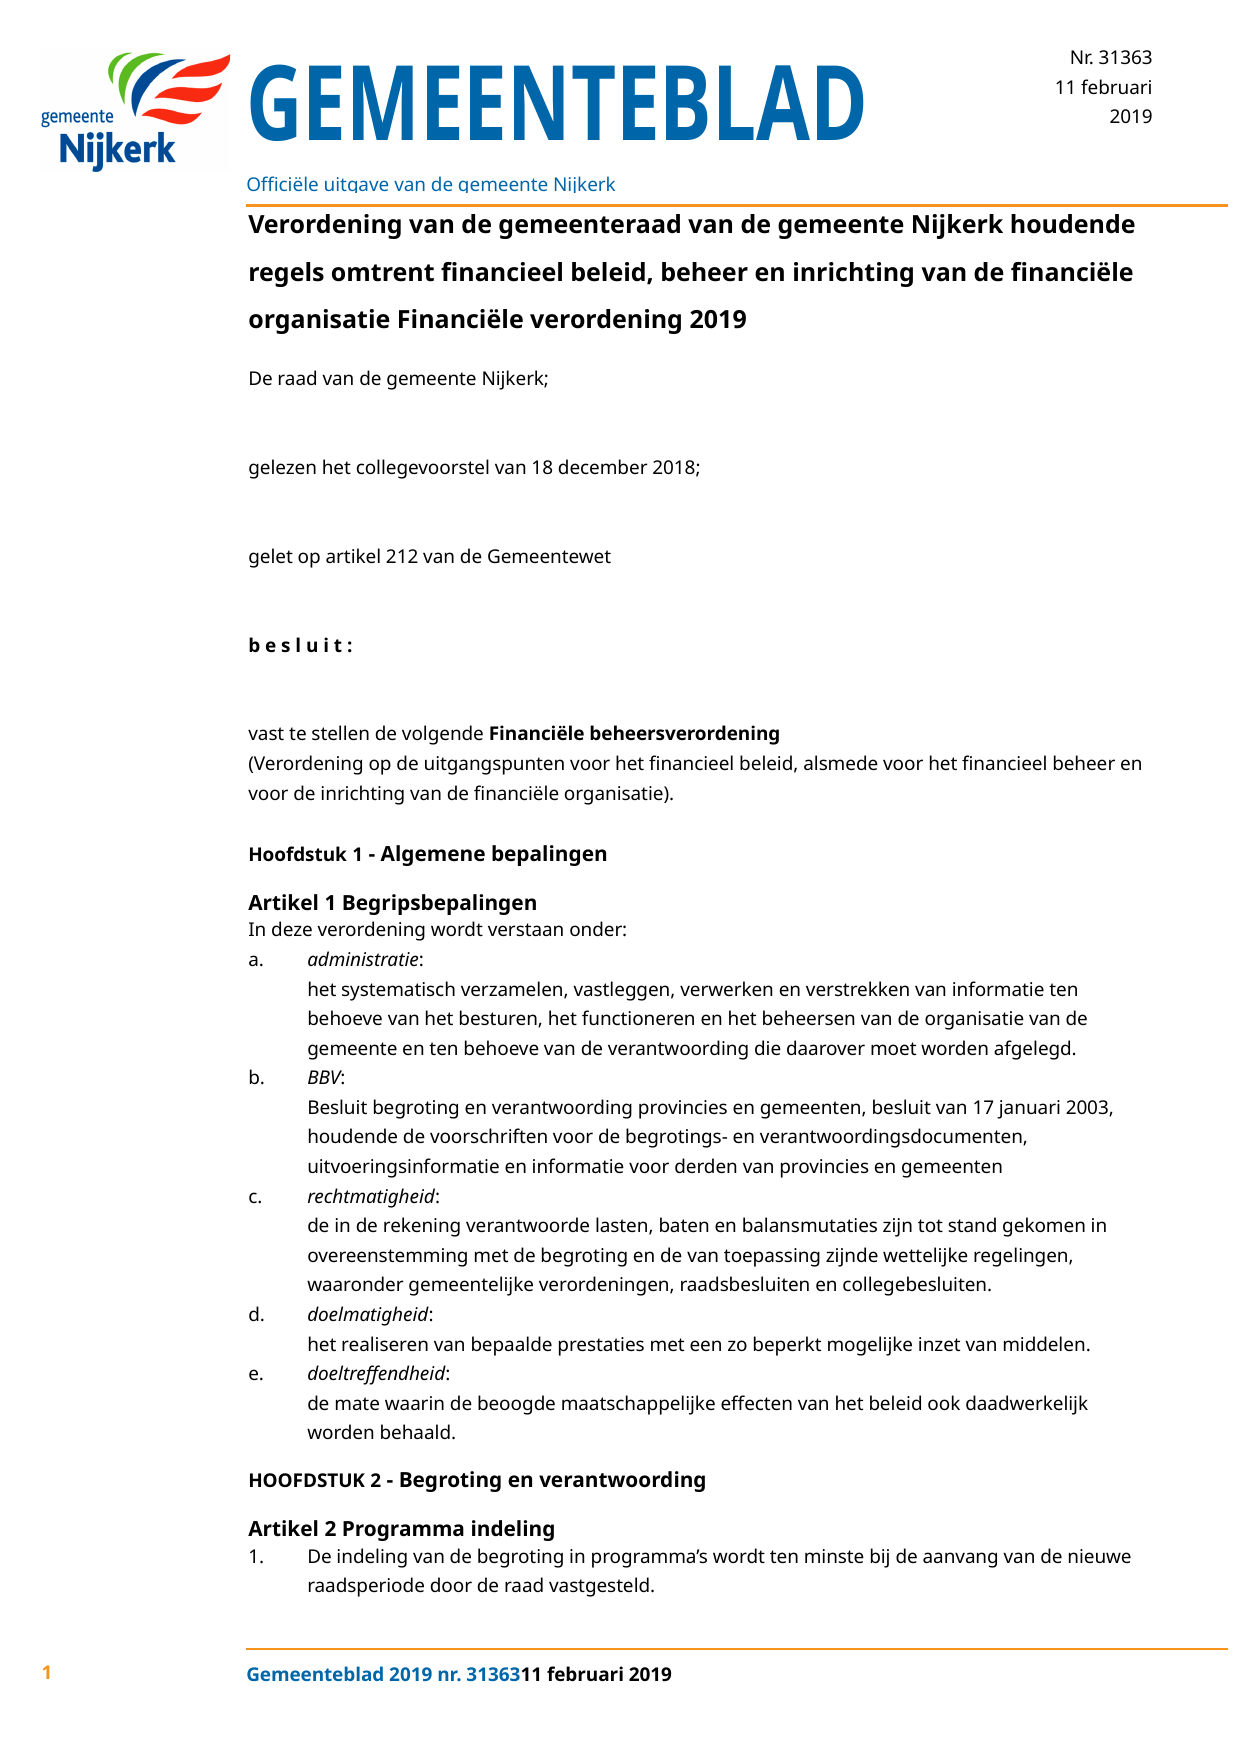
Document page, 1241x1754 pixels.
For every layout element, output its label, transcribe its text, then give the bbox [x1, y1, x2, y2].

text Hoofdstuk 1 - Algemene bepalingen [248, 839, 1152, 867]
text vast te stellen de volgende Financiële beheersverordening [248, 721, 1152, 746]
list BBV: [248, 1064, 1152, 1090]
text HOOFDSTUK 2 - Begroting en verantwoording [248, 1465, 1152, 1493]
list rechtmatigheid: [248, 1183, 1152, 1208]
text b e s l u i t : [248, 632, 1152, 657]
text gelezen het collegevoorstel van 18 december 2018; [248, 454, 1152, 480]
text Verordening van de gemeenteraad van de gemeente Nijkerk houdende regels omtrent financieel beleid, beheer en inrichting van de financiële organisatie Financiële verordening 2019 [248, 207, 1152, 336]
picture [41, 47, 231, 172]
text gelet op artikel 212 van de Gemeentewet [248, 543, 1152, 569]
list Besluit begroting en verantwoording provincies en gemeenten, besluit van 17 januari 2003, houdende de voorschriften voor de begrotings- en verantwoordingsdocumenten, uitvoeringsinformatie en informatie voor derden van provincies en gemeenten [248, 1094, 1152, 1179]
text (Verordening op de uitgangspunten voor het financieel beleid, alsmede voor het financieel beheer en voor de inrichting van de financiële organisatie). [248, 750, 1152, 805]
text Artikel 2 Programma indeling [248, 1514, 1152, 1543]
text De raad van de gemeente Nijkerk; [248, 366, 1152, 391]
list De indeling van de begroting in programma’s wordt ten minste bij de aanvang van de nieuwe raadsperiode door de raad vastgesteld. [248, 1543, 1152, 1598]
list administratie: [248, 946, 1152, 972]
list de in de rekening verantwoorde lasten, baten en balansmutaties zijn tot stand gekomen in overeenstemming met de begroting en de van toepassing zijnde wettelijke regelingen, waaronder gemeentelijke verordeningen, raadsbesluiten en collegebesluiten. [248, 1212, 1152, 1297]
list het realiseren van bepaalde prestaties met een zo beperkt mogelijke inzet van middelen. [248, 1331, 1152, 1356]
list doeltreffendheid: [248, 1360, 1152, 1386]
text In deze verordening wordt verstaan onder: [248, 917, 1152, 942]
text Artikel 1 Begripsbepalingen [248, 888, 1152, 917]
list doelmatigheid: [248, 1301, 1152, 1327]
list de mate waarin de beoogde maatschappelijke effecten van het beleid ook daadwerkelijk worden behaald. [248, 1390, 1152, 1445]
list het systematisch verzamelen, vastleggen, verwerken en verstrekken van informatie ten behoeve van het besturen, het functioneren en het beheersen van de organisatie van de gemeente en ten behoeve van de verantwoording die daarover moet worden afgelegd. [248, 976, 1152, 1061]
